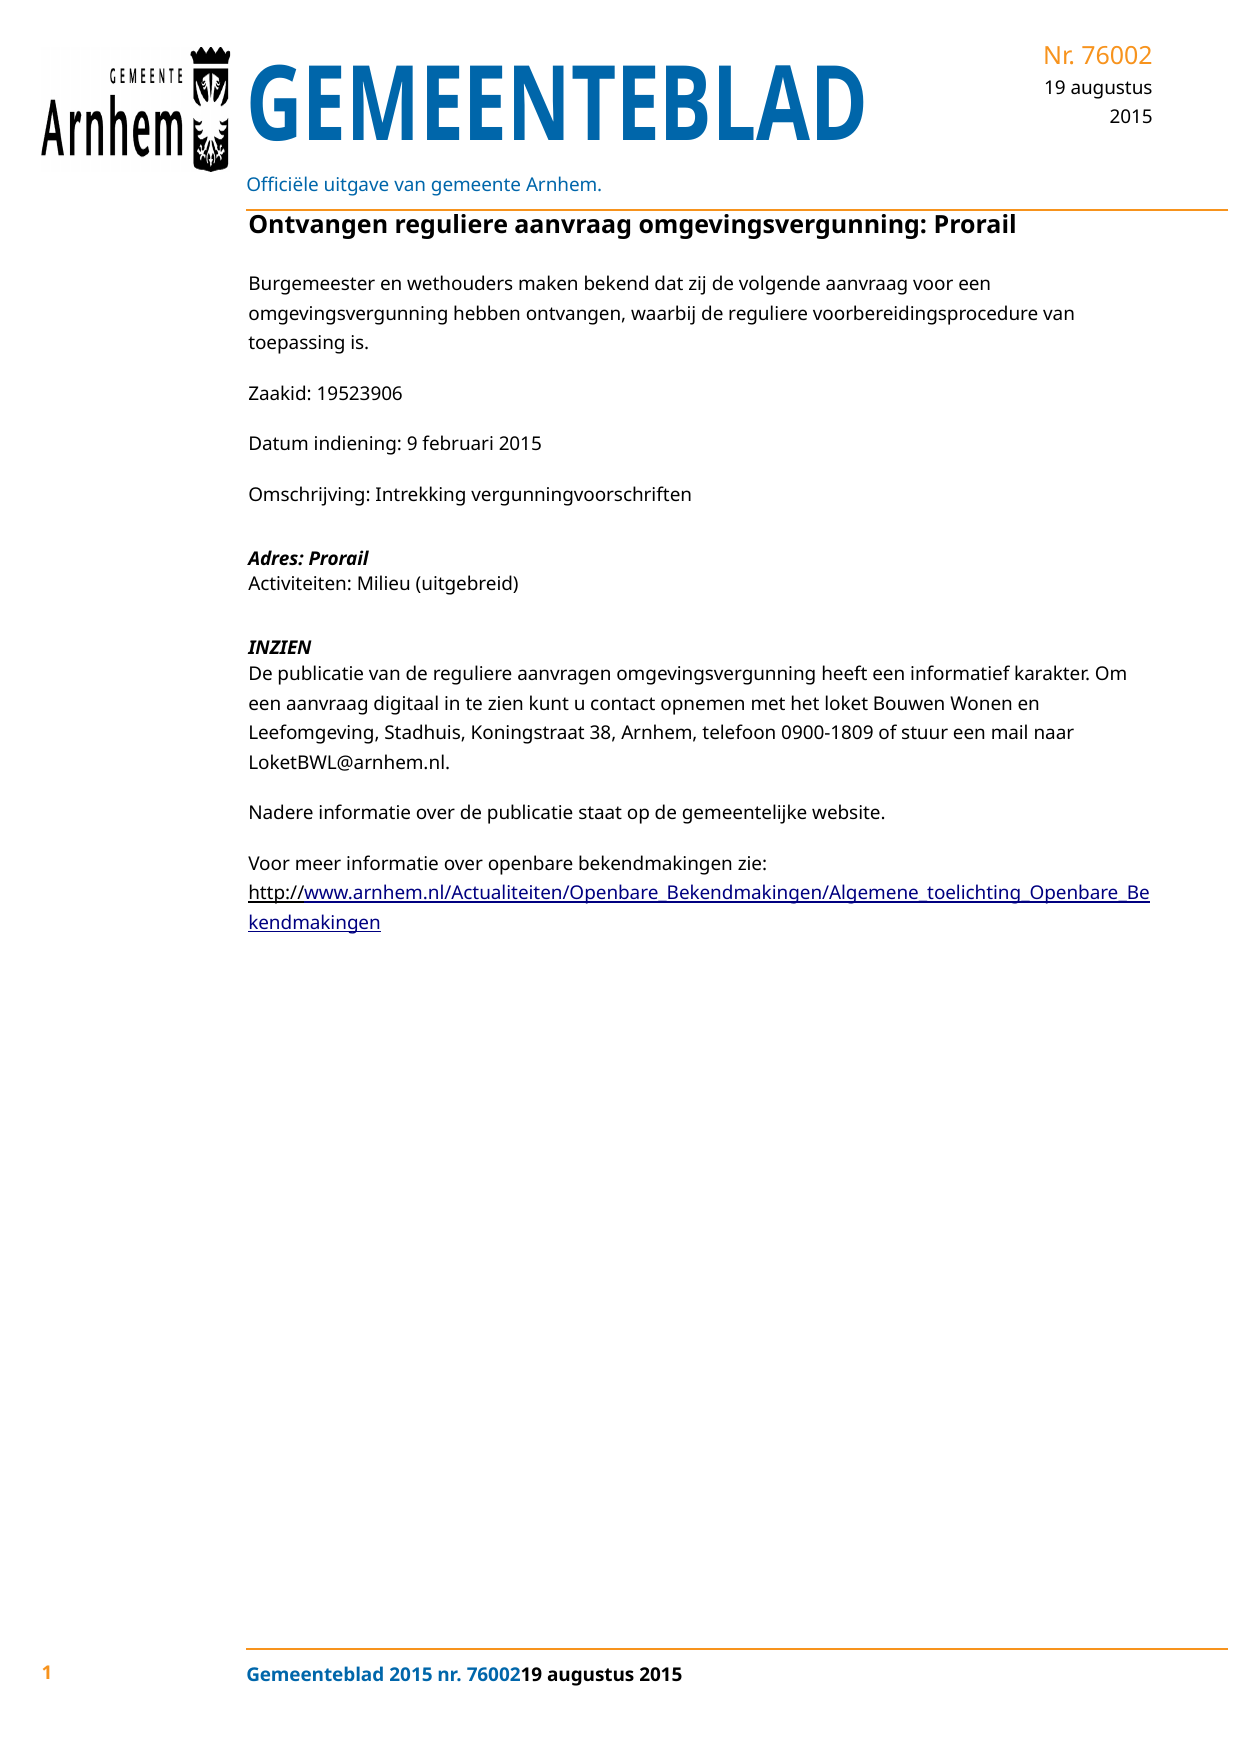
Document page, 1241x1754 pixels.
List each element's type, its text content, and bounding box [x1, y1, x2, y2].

text De publicatie van de reguliere aanvragen omgevingsvergunning heeft een informatief karakter. Om een aanvraag digitaal in te zien kunt u contact opnemen met het loket Bouwen Wonen en Leefomgeving, Stadhuis, Koningstraat 38, Arnhem, telefoon 0900-1809 of stuur een mail naar LoketBWL@arnhem.nl. [248, 660, 1152, 774]
text INZIEN [248, 634, 1152, 660]
picture [41, 47, 231, 172]
text Nadere informatie over de publicatie staat op de gemeentelijke website. [248, 799, 1152, 825]
text Omschrijving: Intrekking vergunningvoorschriften [248, 481, 1152, 506]
text Adres: Prorail [248, 545, 1152, 570]
text Burgemeester en wethouders maken bekend dat zij de volgende aanvraag voor een omgevingsvergunning hebben ontvangen, waarbij de reguliere voorbereidingsprocedure van toepassing is. [248, 270, 1152, 355]
text Voor meer informatie over openbare bekendmakingen zie: http://www.arnhem.nl/Actualiteiten/Openbare_Bekendmakingen/Algemene_toelichting_Openbare_Bekendmakingen [248, 850, 1152, 934]
text Datum indiening: 9 februari 2015 [248, 430, 1152, 456]
text Zaakid: 19523906 [248, 380, 1152, 406]
text Activiteiten: Milieu (uitgebreid) [248, 570, 1152, 596]
text Ontvangen reguliere aanvraag omgevingsvergunning: Prorail [248, 211, 1152, 241]
